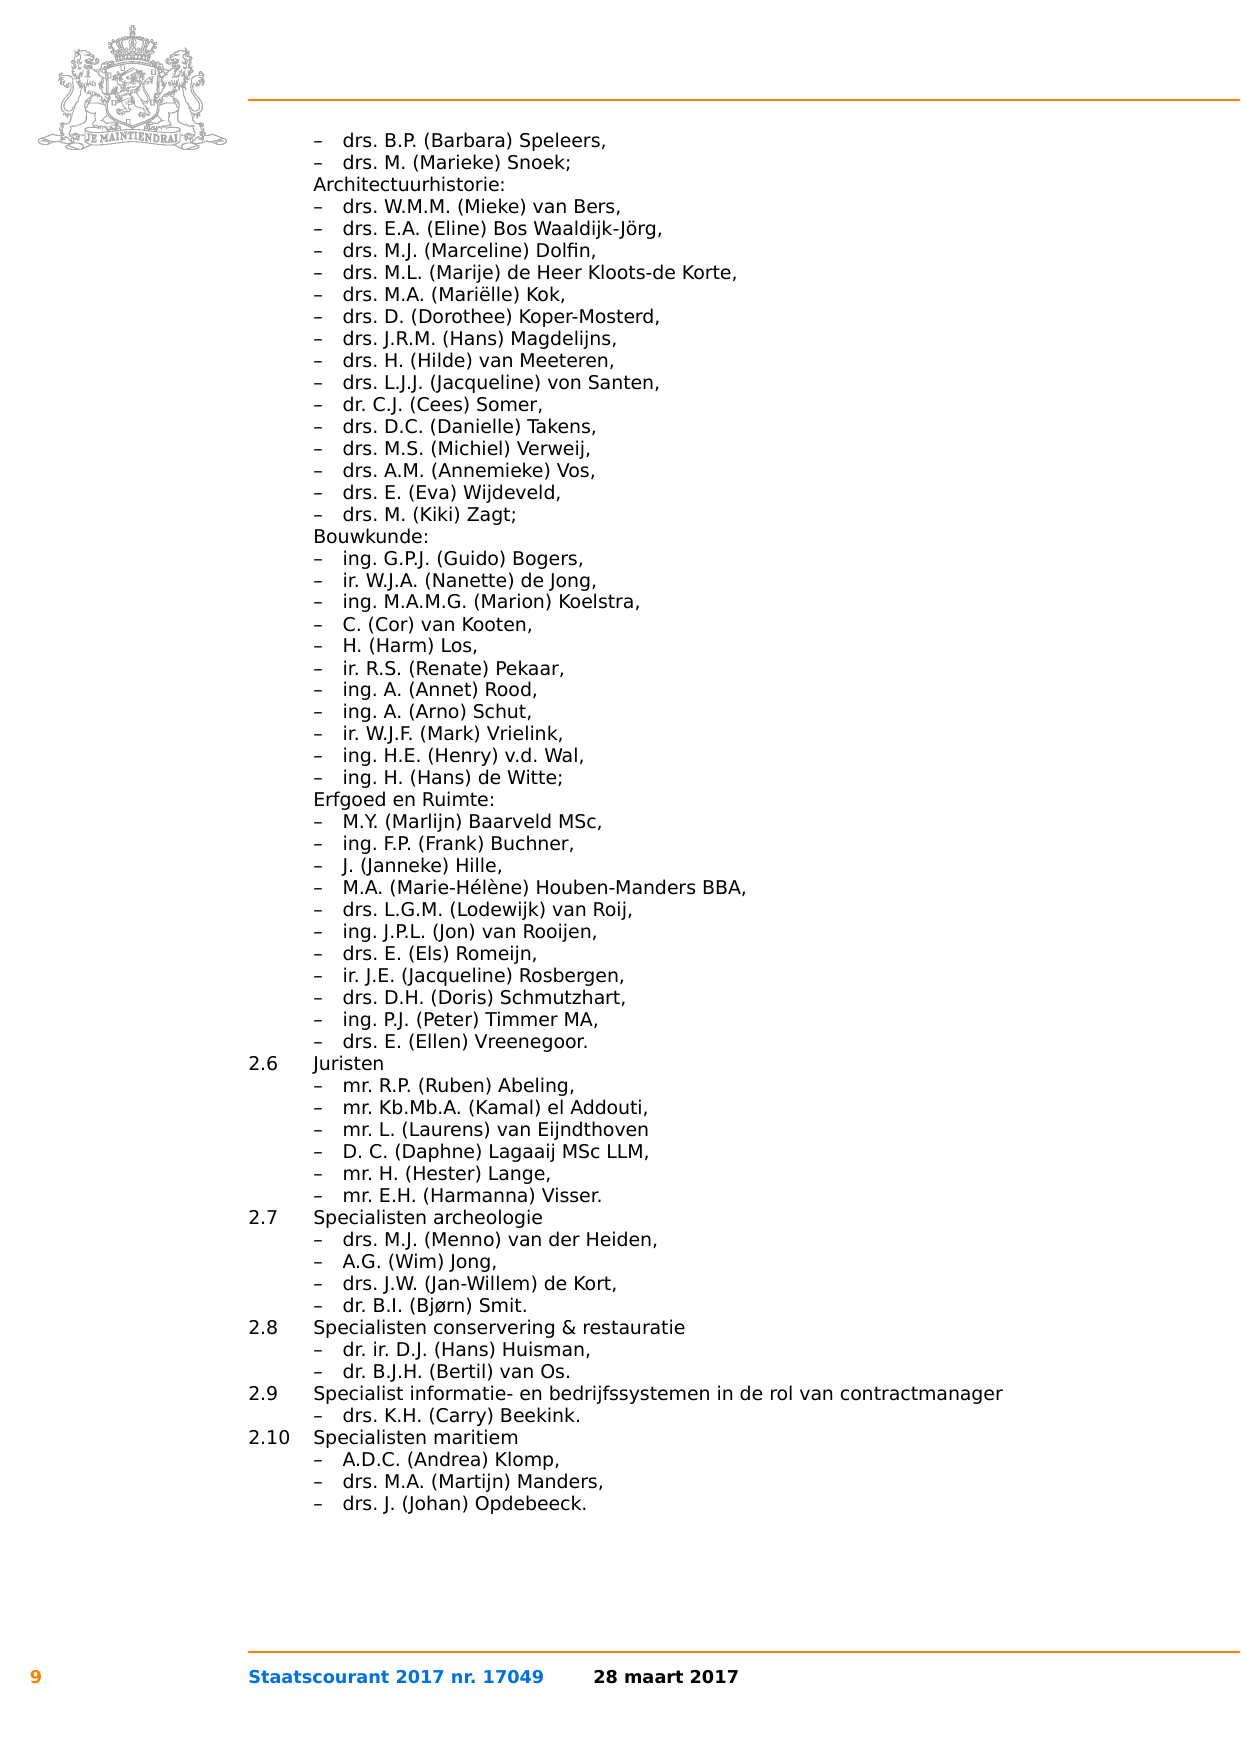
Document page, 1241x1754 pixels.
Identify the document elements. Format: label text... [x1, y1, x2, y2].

text – ing. A. (Annet) Rood, [313, 679, 1163, 701]
text – drs. B.P. (Barbara) Speleers, [313, 130, 1163, 152]
text – M.Y. (Marlijn) Baarveld MSc, [313, 811, 1163, 833]
text – drs. M. (Kiki) Zagt; [313, 503, 1163, 526]
text – H. (Harm) Los, [313, 635, 1163, 657]
text – A.D.C. (Andrea) Klomp, [313, 1449, 1163, 1471]
text 2.8 Specialisten conservering & restauratie [248, 1317, 1163, 1339]
text – drs. J. (Johan) Opdebeeck. [313, 1493, 1163, 1514]
text – drs. D.C. (Danielle) Takens, [313, 416, 1163, 438]
text – ing. J.P.L. (Jon) van Rooijen, [313, 921, 1163, 943]
text – ir. R.S. (Renate) Pekaar, [313, 657, 1163, 679]
text – drs. D.H. (Doris) Schmutzhart, [313, 987, 1163, 1009]
text – ing. H.E. (Henry) v.d. Wal, [313, 745, 1163, 767]
text – M.A. (Marie-Hélène) Houben-Manders BBA, [313, 877, 1163, 899]
text – drs. M.S. (Michiel) Verweij, [313, 438, 1163, 459]
text – D. C. (Daphne) Lagaaij MSc LLM, [313, 1141, 1163, 1163]
text – ing. H. (Hans) de Witte; [313, 767, 1163, 789]
text Architectuurhistorie: [313, 174, 1163, 196]
text – drs. M.J. (Marceline) Dolfin, [313, 240, 1163, 262]
text – drs. M. (Marieke) Snoek; [313, 152, 1163, 174]
text – drs. L.J.J. (Jacqueline) von Santen, [313, 372, 1163, 394]
text – drs. E.A. (Eline) Bos Waaldijk-Jörg, [313, 218, 1163, 240]
text – C. (Cor) van Kooten, [313, 613, 1163, 635]
text – A.G. (Wim) Jong, [313, 1251, 1163, 1273]
text – drs. J.W. (Jan-Willem) de Kort, [313, 1273, 1163, 1295]
text – mr. L. (Laurens) van Eijndthoven [313, 1119, 1163, 1141]
text Erfgoed en Ruimte: [313, 789, 1163, 811]
text 2.7 Specialisten archeologie [248, 1207, 1163, 1229]
text 2.9 Specialist informatie- en bedrijfssystemen in de rol van contractmanager [248, 1383, 1163, 1405]
text – ing. M.A.M.G. (Marion) Koelstra, [313, 591, 1163, 613]
text – J. (Janneke) Hille, [313, 855, 1163, 877]
text – mr. E.H. (Harmanna) Visser. [313, 1185, 1163, 1207]
text – dr. C.J. (Cees) Somer, [313, 394, 1163, 416]
text – drs. M.J. (Menno) van der Heiden, [313, 1229, 1163, 1251]
text 2.10 Specialisten maritiem [248, 1427, 1163, 1449]
text – ir. W.J.F. (Mark) Vrielink, [313, 723, 1163, 745]
text 2.6 Juristen [248, 1053, 1163, 1075]
text – drs. A.M. (Annemieke) Vos, [313, 459, 1163, 482]
text – drs. J.R.M. (Hans) Magdelijns, [313, 328, 1163, 350]
text – dr. B.I. (Bjørn) Smit. [313, 1295, 1163, 1317]
text – drs. M.A. (Martijn) Manders, [313, 1471, 1163, 1493]
text – dr. B.J.H. (Bertil) van Os. [313, 1361, 1163, 1383]
text – drs. K.H. (Carry) Beekink. [313, 1405, 1163, 1427]
text – drs. E. (Ellen) Vreenegoor. [313, 1031, 1163, 1053]
text – drs. E. (Eva) Wijdeveld, [313, 482, 1163, 503]
text – mr. R.P. (Ruben) Abeling, [313, 1075, 1163, 1097]
text – mr. Kb.Mb.A. (Kamal) el Addouti, [313, 1097, 1163, 1119]
text – drs. E. (Els) Romeijn, [313, 943, 1163, 965]
text – drs. W.M.M. (Mieke) van Bers, [313, 196, 1163, 218]
text – drs. M.A. (Mariëlle) Kok, [313, 284, 1163, 306]
text – drs. L.G.M. (Lodewijk) van Roij, [313, 899, 1163, 921]
picture [38, 25, 227, 150]
text Bouwkunde: [313, 526, 1163, 547]
text – ing. P.J. (Peter) Timmer MA, [313, 1009, 1163, 1031]
text – drs. H. (Hilde) van Meeteren, [313, 350, 1163, 372]
text – mr. H. (Hester) Lange, [313, 1163, 1163, 1185]
text – ir. W.J.A. (Nanette) de Jong, [313, 569, 1163, 591]
text – ing. G.P.J. (Guido) Bogers, [313, 547, 1163, 569]
text – drs. M.L. (Marije) de Heer Kloots-de Korte, [313, 262, 1163, 284]
text – dr. ir. D.J. (Hans) Huisman, [313, 1339, 1163, 1361]
text – ing. A. (Arno) Schut, [313, 701, 1163, 723]
text – drs. D. (Dorothee) Koper-Mosterd, [313, 306, 1163, 328]
text – ir. J.E. (Jacqueline) Rosbergen, [313, 965, 1163, 987]
text – ing. F.P. (Frank) Buchner, [313, 833, 1163, 855]
